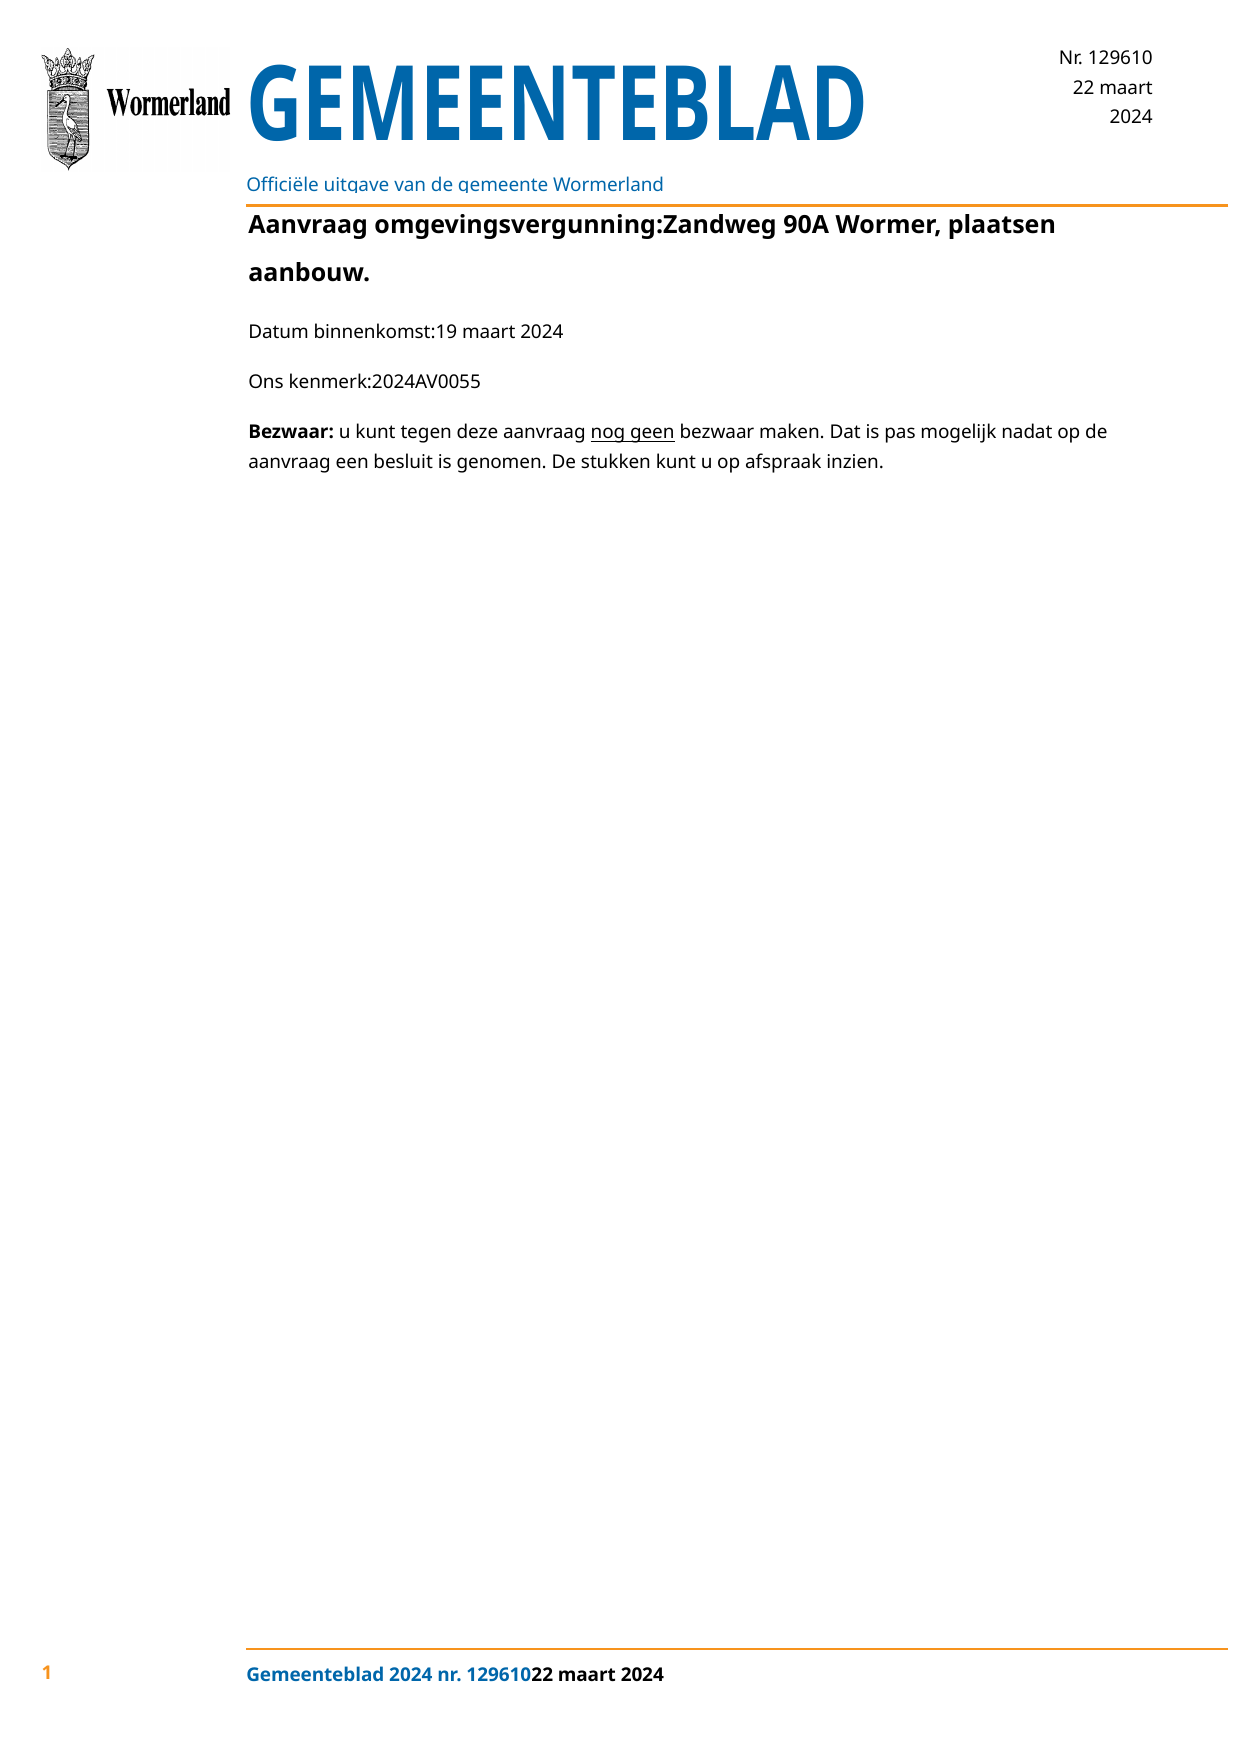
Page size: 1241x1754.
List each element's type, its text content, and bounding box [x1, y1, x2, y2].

text Datum binnenkomst:19 maart 2024 [248, 318, 1152, 344]
text Ons kenmerk:2024AV0055 [248, 368, 1152, 394]
text Bezwaar: u kunt tegen deze aanvraag nog geen bezwaar maken. Dat is pas mogelijk nadat op de aanvraag een besluit is genomen. De stukken kunt u op afspraak inzien. [248, 419, 1152, 474]
picture [41, 47, 231, 172]
text Aanvraag omgevingsvergunning:Zandweg 90A Wormer, plaatsen aanbouw. [248, 207, 1152, 288]
